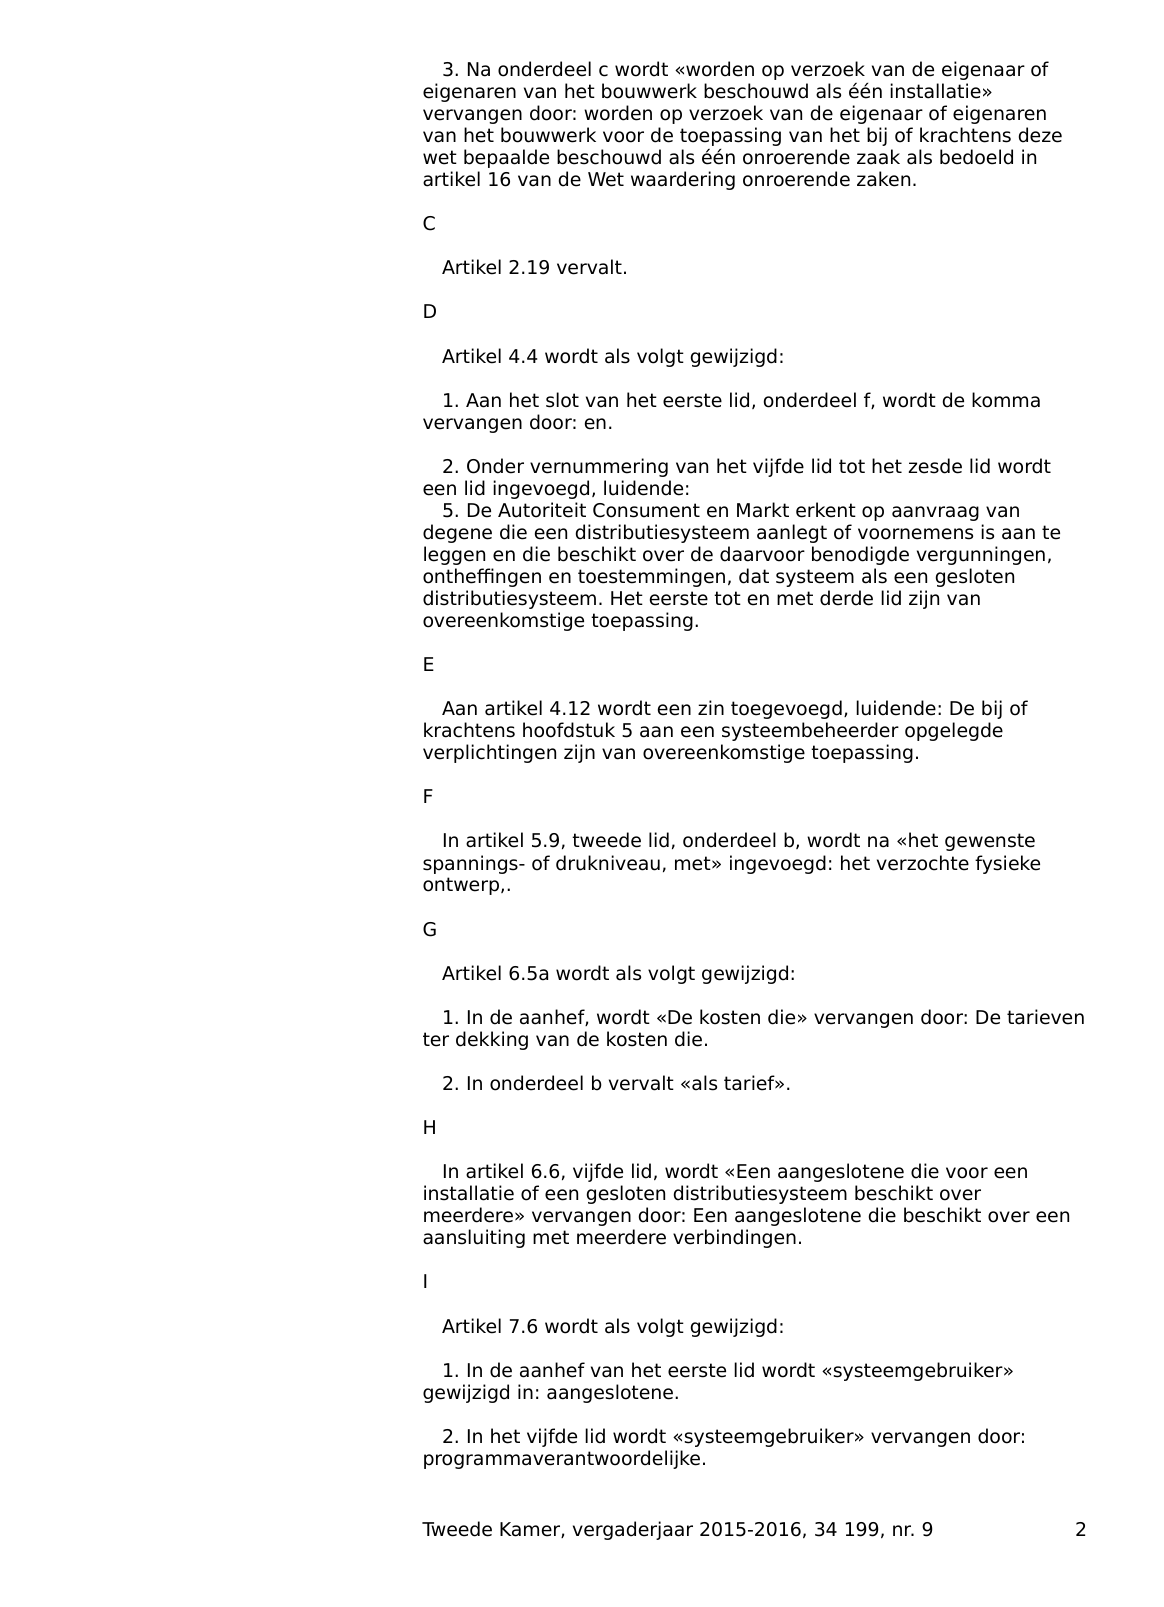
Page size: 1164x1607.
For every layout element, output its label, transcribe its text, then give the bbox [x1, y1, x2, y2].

subtitle G [422, 918, 1087, 941]
text Artikel 7.6 wordt als volgt gewijzigd: [422, 1316, 1087, 1338]
text Aan artikel 4.12 wordt een zin toegevoegd, luidende: De bij of krachtens hoofdstuk 5 aan een systeembeheerder opgelegde verplichtingen zijn van overeenkomstige toepassing. [422, 698, 1087, 764]
subtitle D [422, 301, 1087, 323]
text 5. De Autoriteit Consument en Markt erkent op aanvraag van degene die een distributiesysteem aanlegt of voornemens is aan te leggen en die beschikt over de daarvoor benodigde vergunningen, ontheffingen en toestemmingen, dat systeem als een gesloten distributiesysteem. Het eerste tot en met derde lid zijn van overeenkomstige toepassing. [422, 500, 1087, 632]
subtitle E [422, 654, 1087, 676]
text 1. In de aanhef van het eerste lid wordt «systeemgebruiker» gewijzigd in: aangeslotene. [422, 1360, 1087, 1404]
text Artikel 2.19 vervalt. [422, 257, 1087, 279]
text 1. Aan het slot van het eerste lid, onderdeel f, wordt de komma vervangen door: en. [422, 390, 1087, 434]
text In artikel 5.9, tweede lid, onderdeel b, wordt na «het gewenste spannings- of drukniveau, met» ingevoegd: het verzochte fysieke ontwerp,. [422, 830, 1087, 896]
text 2. In onderdeel b vervalt «als tarief». [422, 1073, 1087, 1095]
text In artikel 6.6, vijfde lid, wordt «Een aangeslotene die voor een installatie of een gesloten distributiesysteem beschikt over meerdere» vervangen door: Een aangeslotene die beschikt over een aansluiting met meerdere verbindingen. [422, 1161, 1087, 1249]
text 3. Na onderdeel c wordt «worden op verzoek van de eigenaar of eigenaren van het bouwwerk beschouwd als één installatie» vervangen door: worden op verzoek van de eigenaar of eigenaren van het bouwwerk voor de toepassing van het bij of krachtens deze wet bepaalde beschouwd als één onroerende zaak als bedoeld in artikel 16 van de Wet waardering onroerende zaken. [422, 59, 1087, 191]
text Artikel 6.5a wordt als volgt gewijzigd: [422, 963, 1087, 985]
text Artikel 4.4 wordt als volgt gewijzigd: [422, 346, 1087, 368]
subtitle H [422, 1117, 1087, 1139]
subtitle I [422, 1271, 1087, 1293]
text 2. Onder vernummering van het vijfde lid tot het zesde lid wordt een lid ingevoegd, luidende: [422, 456, 1087, 500]
text 2. In het vijfde lid wordt «systeemgebruiker» vervangen door: programmaverantwoordelijke. [422, 1426, 1087, 1470]
text 1. In de aanhef, wordt «De kosten die» vervangen door: De tarieven ter dekking van de kosten die. [422, 1007, 1087, 1051]
subtitle F [422, 786, 1087, 808]
subtitle C [422, 213, 1087, 235]
